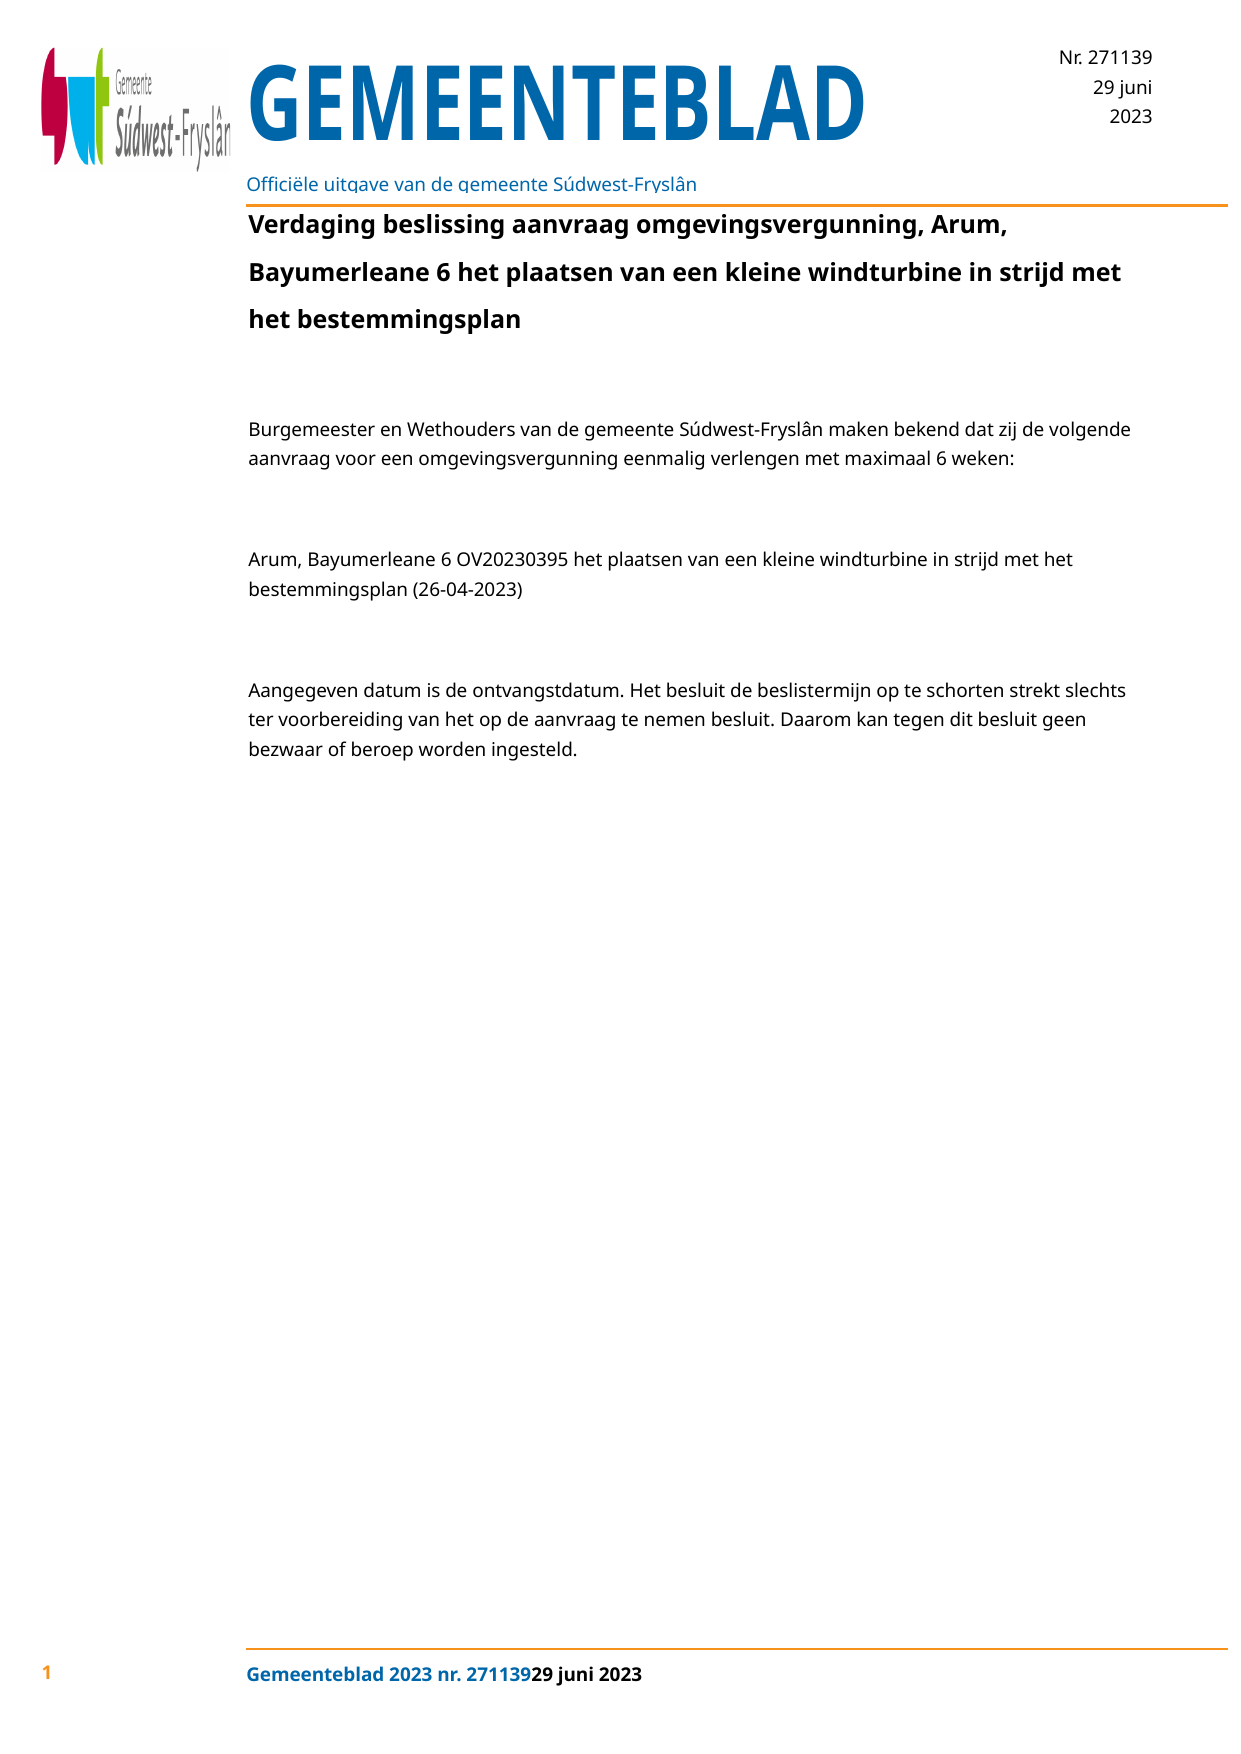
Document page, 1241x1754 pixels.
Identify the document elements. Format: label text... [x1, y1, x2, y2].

picture [41, 47, 231, 172]
text Aangegeven datum is de ontvangstdatum. Het besluit de beslistermijn op te schorten strekt slechts ter voorbereiding van het op de aanvraag te nemen besluit. Daarom kan tegen dit besluit geen bezwaar of beroep worden ingesteld. [248, 677, 1152, 762]
text Verdaging beslissing aanvraag omgevingsvergunning, Arum, Bayumerleane 6 het plaatsen van een kleine windturbine in strijd met het bestemmingsplan [248, 207, 1152, 336]
text Arum, Bayumerleane 6 OV20230395 het plaatsen van een kleine windturbine in strijd met het bestemmingsplan (26-04-2023) [248, 546, 1152, 602]
text Burgemeester en Wethouders van de gemeente Súdwest-Fryslân maken bekend dat zij de volgende aanvraag voor een omgevingsvergunning eenmalig verlengen met maximaal 6 weken: [248, 416, 1152, 471]
